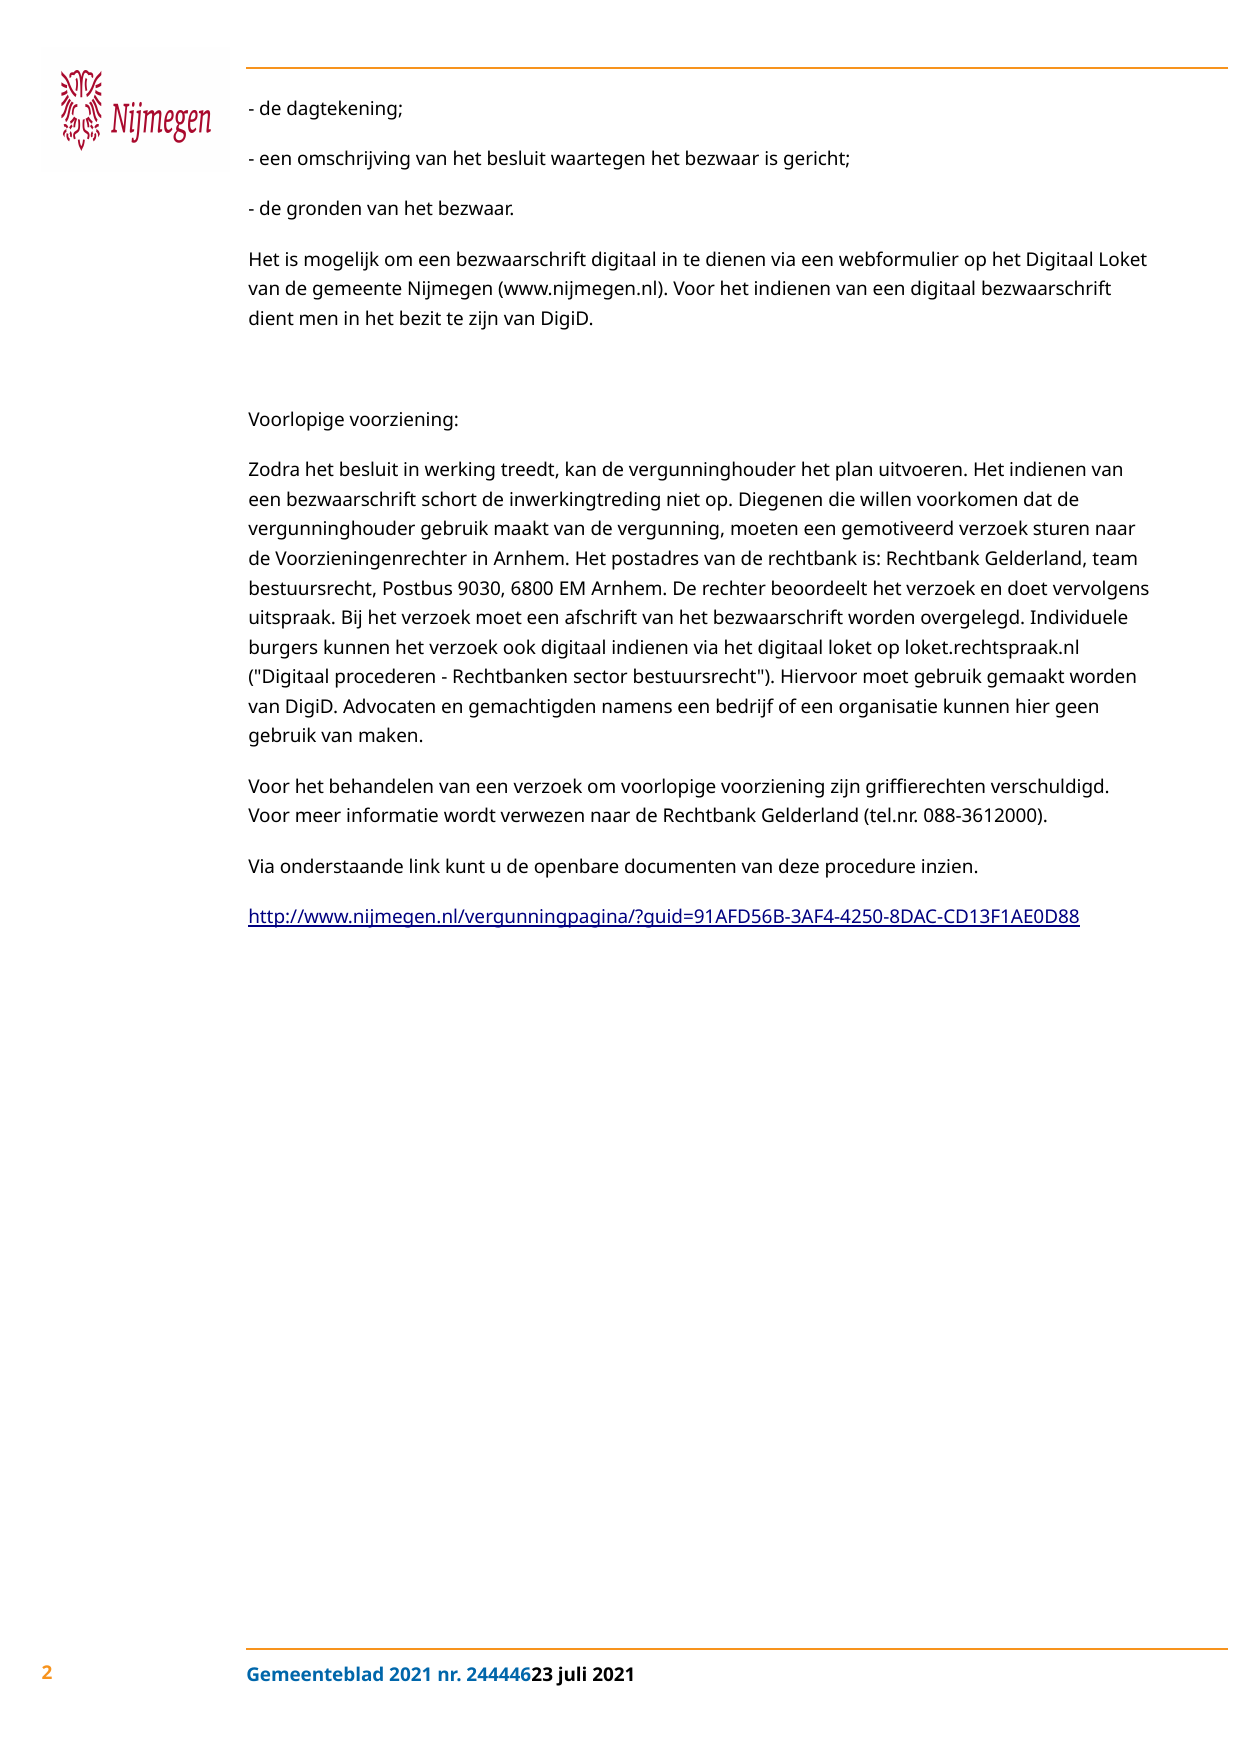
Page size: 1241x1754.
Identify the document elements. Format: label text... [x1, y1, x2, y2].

text http://www.nijmegen.nl/vergunningpagina/?guid=91AFD56B-3AF4-4250-8DAC-CD13F1AE0D88 [248, 903, 1152, 929]
text Voor het behandelen van een verzoek om voorlopige voorziening zijn griffierechten verschuldigd. Voor meer informatie wordt verwezen naar de Rechtbank Gelderland (tel.nr. 088-3612000). [248, 773, 1152, 828]
text Het is mogelijk om een bezwaarschrift digitaal in te dienen via een webformulier op het Digitaal Loket van de gemeente Nijmegen (www.nijmegen.nl). Voor het indienen van een digitaal bezwaarschrift dient men in het bezit te zijn van DigiD. [248, 246, 1152, 331]
text Voorlopige voorziening: [248, 406, 1152, 432]
picture [41, 47, 231, 172]
text Zodra het besluit in werking treedt, kan de vergunninghouder het plan uitvoeren. Het indienen van een bezwaarschrift schort de inwerkingtreding niet op. Diegenen die willen voorkomen dat de vergunninghouder gebruik maakt van de vergunning, moeten een gemotiveerd verzoek sturen naar de Voorzieningenrechter in Arnhem. Het postadres van de rechtbank is: Rechtbank Gelderland, team bestuursrecht, Postbus 9030, 6800 EM Arnhem. De rechter beoordeelt het verzoek en doet vervolgens uitspraak. Bij het verzoek moet een afschrift van het bezwaarschrift worden overgelegd. Individuele burgers kunnen het verzoek ook digitaal indienen via het digitaal loket op loket.rechtspraak.nl ("Digitaal procederen - Rechtbanken sector bestuursrecht"). Hiervoor moet gebruik gemaakt worden van DigiD. Advocaten en gemachtigden namens een bedrijf of een organisatie kunnen hier geen gebruik van maken. [248, 456, 1152, 748]
text - de dagtekening; [248, 95, 1152, 121]
text - een omschrijving van het besluit waartegen het bezwaar is gericht; [248, 145, 1152, 171]
text Via onderstaande link kunt u de openbare documenten van deze procedure inzien. [248, 853, 1152, 879]
text - de gronden van het bezwaar. [248, 196, 1152, 221]
